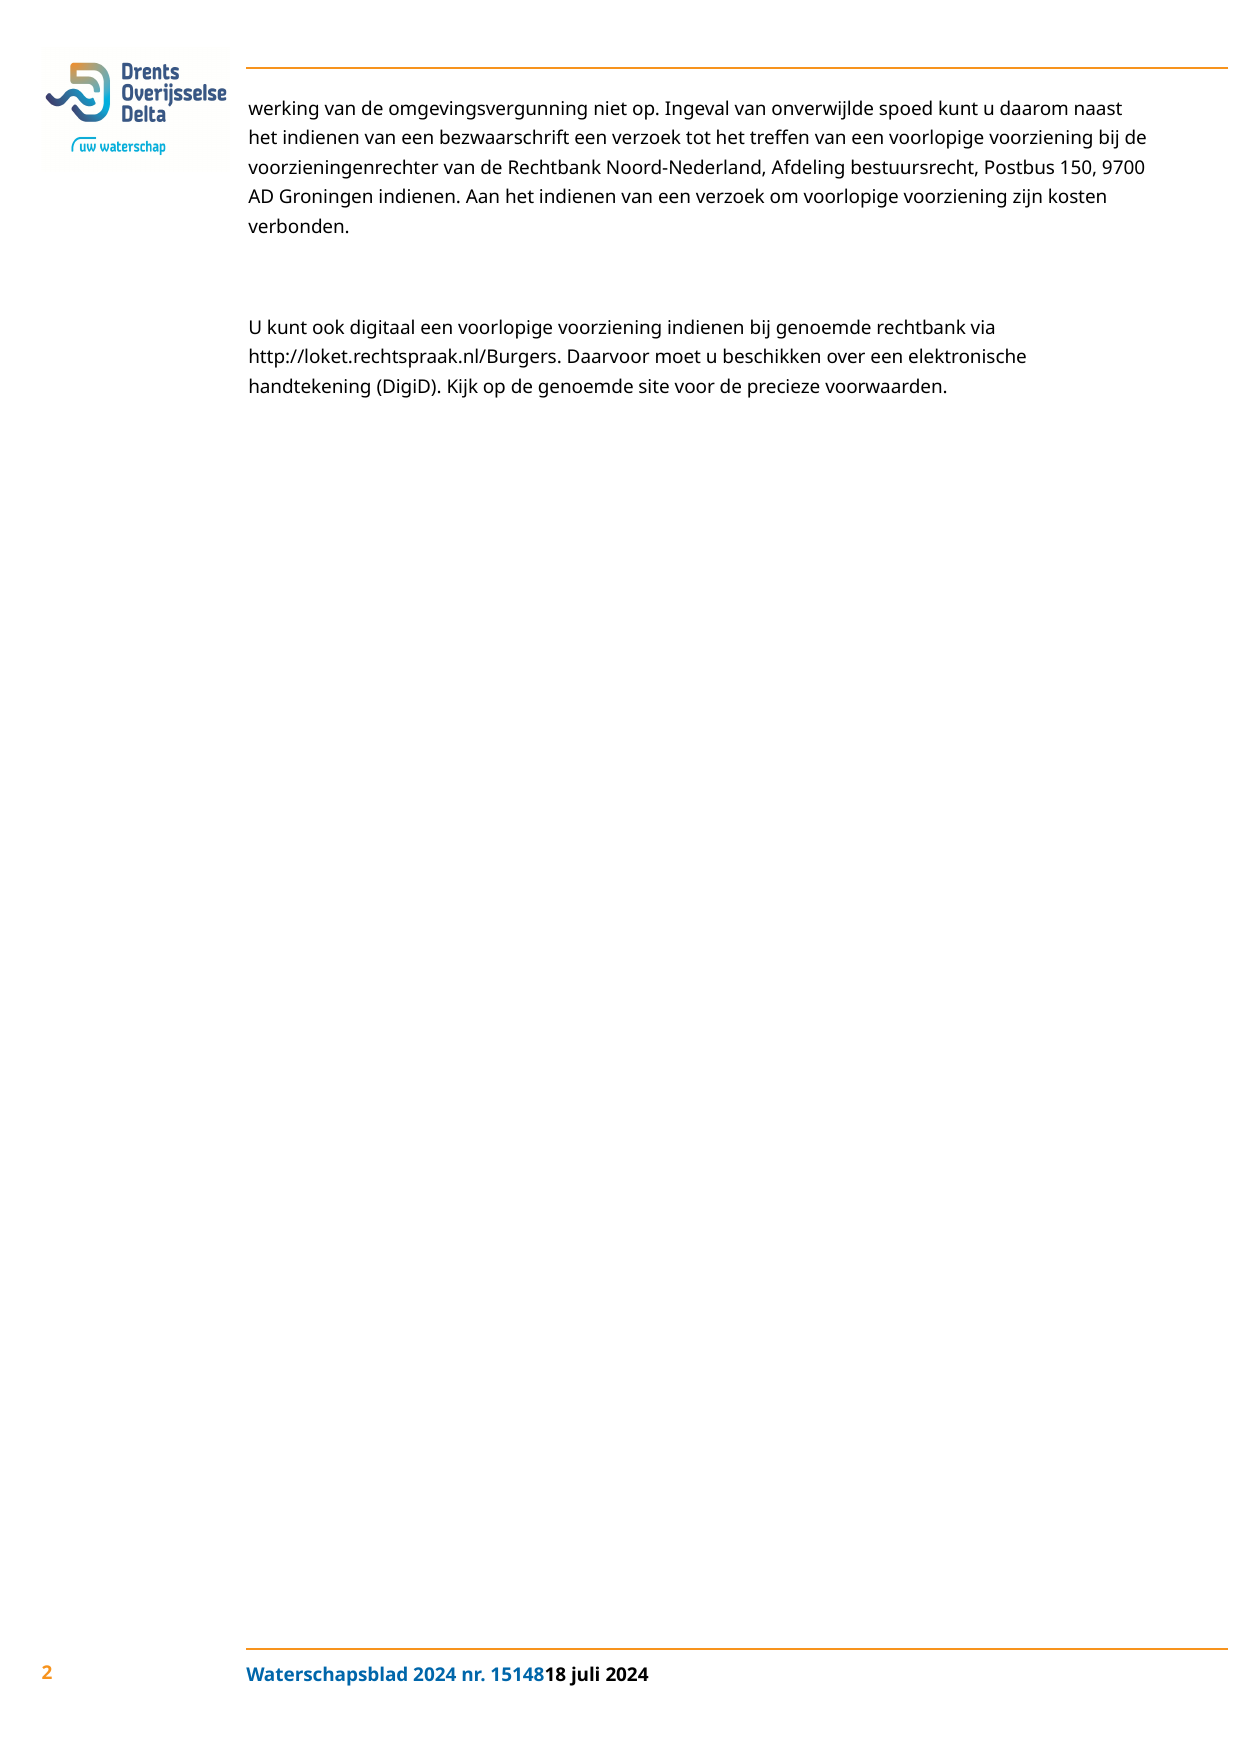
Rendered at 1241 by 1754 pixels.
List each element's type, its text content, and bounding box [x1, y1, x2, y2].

text U kunt ook digitaal een voorlopige voorziening indienen bij genoemde rechtbank via http://loket.rechtspraak.nl/Burgers. Daarvoor moet u beschikken over een elektronische handtekening (DigiD). Kijk op de genoemde site voor de precieze voorwaarden. [248, 314, 1152, 399]
text werking van de omgevingsvergunning niet op. Ingeval van onverwijlde spoed kunt u daarom naast het indienen van een bezwaarschrift een verzoek tot het treffen van een voorlopige voorziening bij de voorzieningenrechter van de Rechtbank Noord-Nederland, Afdeling bestuursrecht, Postbus 150, 9700 AD Groningen indienen. Aan het indienen van een verzoek om voorlopige voorziening zijn kosten verbonden. [248, 95, 1152, 239]
picture [41, 47, 231, 172]
